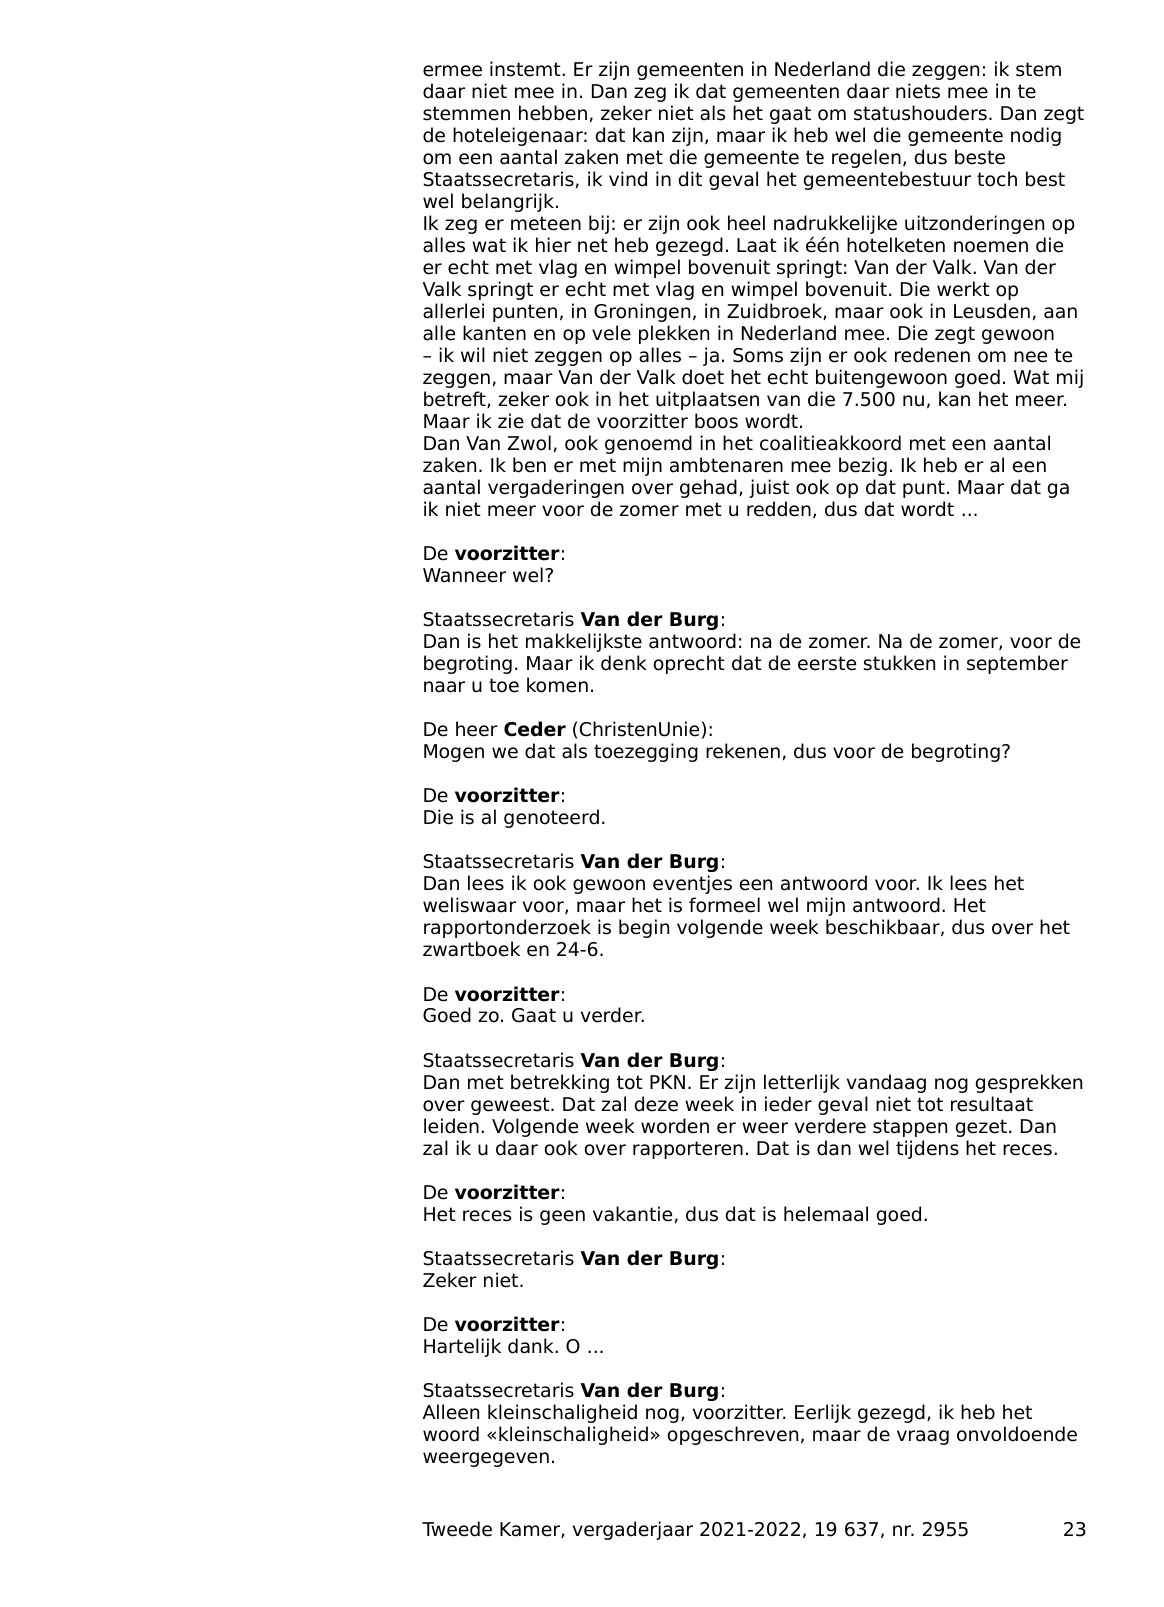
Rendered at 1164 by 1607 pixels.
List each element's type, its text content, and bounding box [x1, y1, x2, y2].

text Het reces is geen vakantie, dus dat is helemaal goed. [422, 1204, 1087, 1226]
text De voorzitter: [422, 1182, 1087, 1204]
text Staatssecretaris Van der Burg: [422, 1380, 1087, 1402]
text Dan met betrekking tot PKN. Er zijn letterlijk vandaag nog gesprekken over geweest. Dat zal deze week in ieder geval niet tot resultaat leiden. Volgende week worden er weer verdere stappen gezet. Dan zal ik u daar ook over rapporteren. Dat is dan wel tijdens het reces. [422, 1072, 1087, 1159]
text Dan lees ik ook gewoon eventjes een antwoord voor. Ik lees het weliswaar voor, maar het is formeel wel mijn antwoord. Het rapportonderzoek is begin volgende week beschikbaar, dus over het zwartboek en 24-6. [422, 873, 1087, 961]
text Die is al genoteerd. [422, 807, 1087, 829]
text Staatssecretaris Van der Burg: [422, 851, 1087, 873]
text Staatssecretaris Van der Burg: [422, 1248, 1087, 1270]
text Staatssecretaris Van der Burg: [422, 1049, 1087, 1072]
text Ik zeg er meteen bij: er zijn ook heel nadrukkelijke uitzonderingen op alles wat ik hier net heb gezegd. Laat ik één hotelketen noemen die er echt met vlag en wimpel bovenuit springt: Van der Valk. Van der Valk springt er echt met vlag en wimpel bovenuit. Die werkt op allerlei punten, in Groningen, in Zuidbroek, maar ook in Leusden, aan alle kanten en op vele plekken in Nederland mee. Die zegt gewoon – ik wil niet zeggen op alles – ja. Soms zijn er ook redenen om nee te zeggen, maar Van der Valk doet het echt buitengewoon goed. Wat mij betreft, zeker ook in het uitplaatsen van die 7.500 nu, kan het meer. Maar ik zie dat de voorzitter boos wordt. [422, 213, 1087, 433]
text Staatssecretaris Van der Burg: [422, 609, 1087, 631]
text De heer Ceder (ChristenUnie): [422, 719, 1087, 741]
text De voorzitter: [422, 543, 1087, 565]
text ermee instemt. Er zijn gemeenten in Nederland die zeggen: ik stem daar niet mee in. Dan zeg ik dat gemeenten daar niets mee in te stemmen hebben, zeker niet als het gaat om statushouders. Dan zegt de hoteleigenaar: dat kan zijn, maar ik heb wel die gemeente nodig om een aantal zaken met die gemeente te regelen, dus beste Staatssecretaris, ik vind in dit geval het gemeentebestuur toch best wel belangrijk. [422, 59, 1087, 213]
text Mogen we dat als toezegging rekenen, dus voor de begroting? [422, 741, 1087, 763]
text Goed zo. Gaat u verder. [422, 1005, 1087, 1027]
text De voorzitter: [422, 1314, 1087, 1336]
text De voorzitter: [422, 983, 1087, 1005]
text Zeker niet. [422, 1270, 1087, 1292]
text Wanneer wel? [422, 565, 1087, 587]
text Dan Van Zwol, ook genoemd in het coalitieakkoord met een aantal zaken. Ik ben er met mijn ambtenaren mee bezig. Ik heb er al een aantal vergaderingen over gehad, juist ook op dat punt. Maar dat ga ik niet meer voor de zomer met u redden, dus dat wordt ... [422, 433, 1087, 521]
text Alleen kleinschaligheid nog, voorzitter. Eerlijk gezegd, ik heb het woord «kleinschaligheid» opgeschreven, maar de vraag onvoldoende weergegeven. [422, 1402, 1087, 1468]
text De voorzitter: [422, 785, 1087, 807]
text Hartelijk dank. O ... [422, 1336, 1087, 1358]
text Dan is het makkelijkste antwoord: na de zomer. Na de zomer, voor de begroting. Maar ik denk oprecht dat de eerste stukken in september naar u toe komen. [422, 631, 1087, 697]
